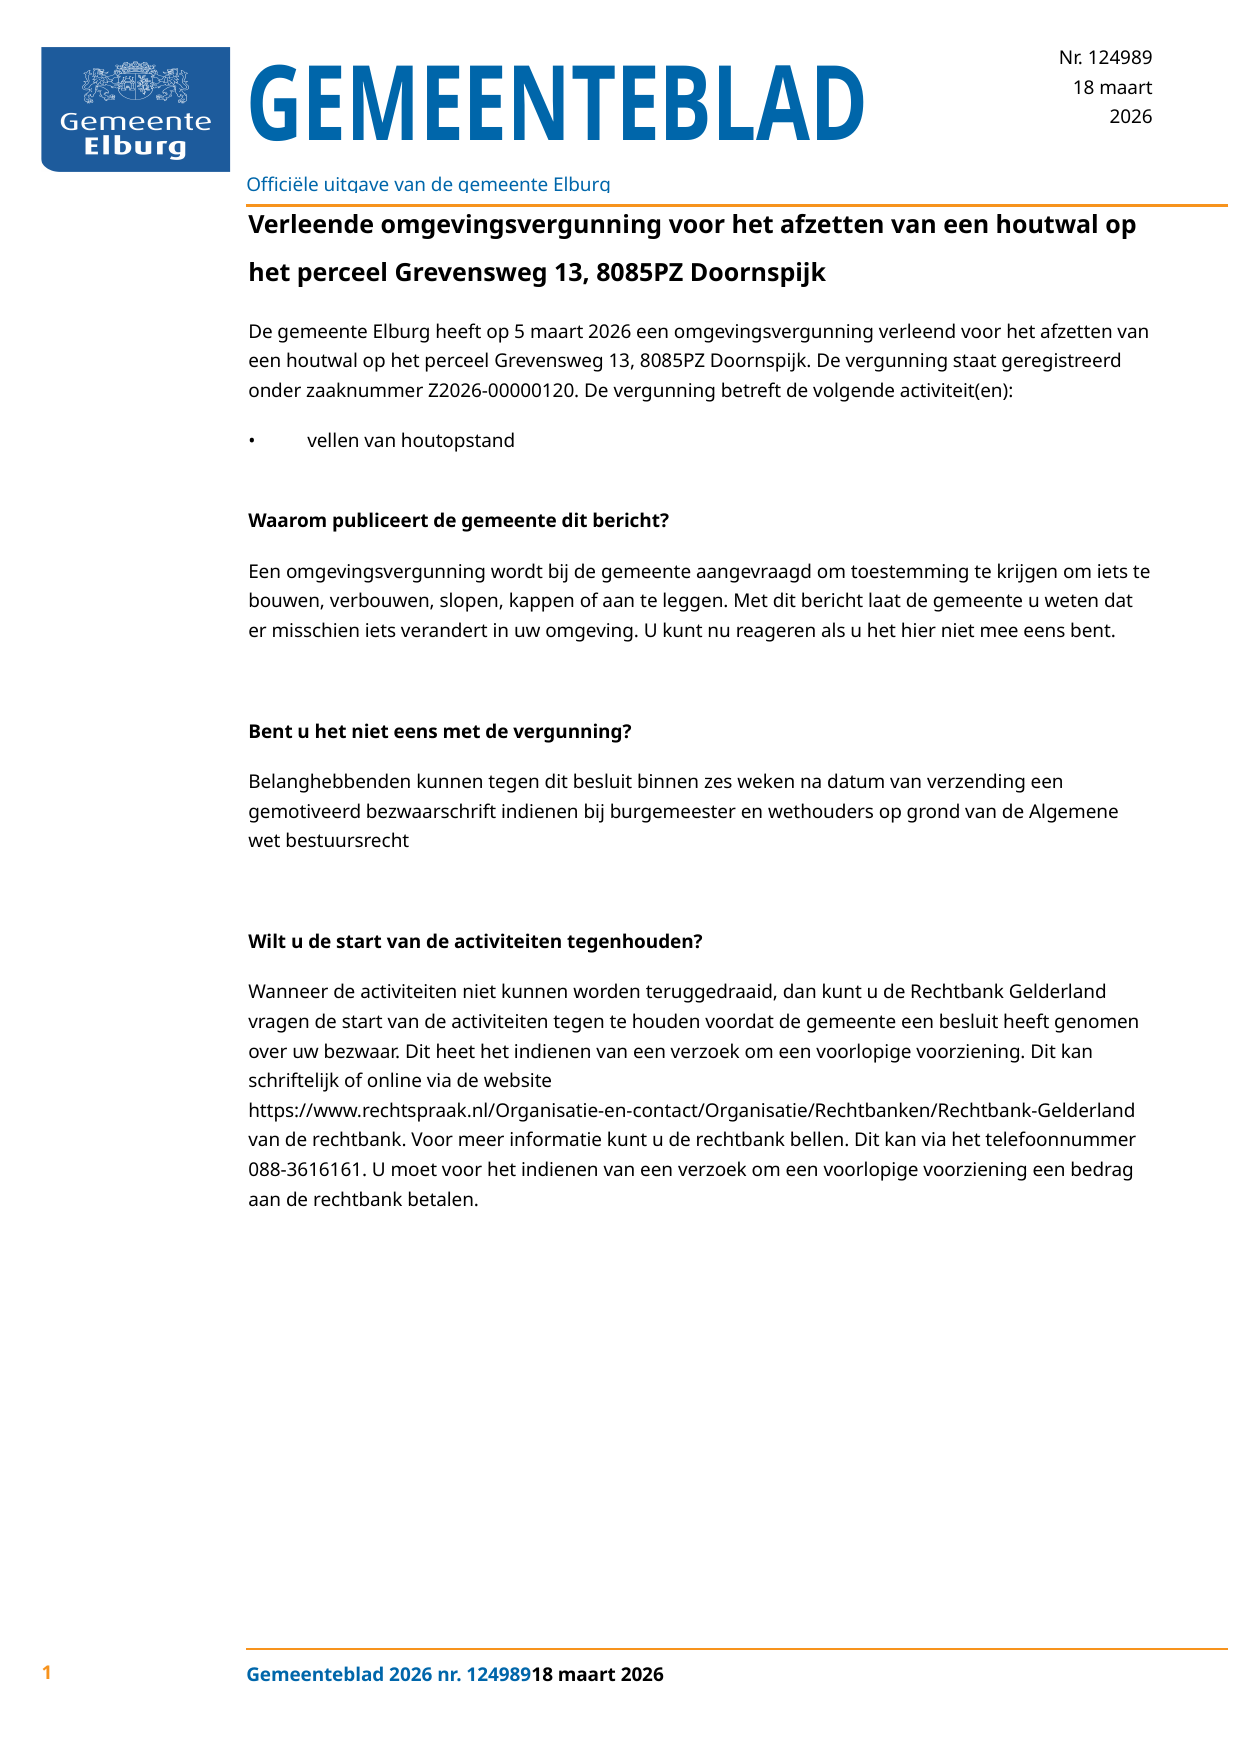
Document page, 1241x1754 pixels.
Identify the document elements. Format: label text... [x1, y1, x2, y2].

text De gemeente Elburg heeft op 5 maart 2026 een omgevingsvergunning verleend voor het afzetten van een houtwal op het perceel Grevensweg 13, 8085PZ Doornspijk. De vergunning staat geregistreerd onder zaaknummer Z2026-00000120. De vergunning betreft de volgende activiteit(en): [248, 318, 1152, 403]
text Verleende omgevingsvergunning voor het afzetten van een houtwal op het perceel Grevensweg 13, 8085PZ Doornspijk [248, 207, 1152, 288]
text Waarom publiceert de gemeente dit bericht? [248, 507, 1152, 533]
text Wilt u de start van de activiteiten tegenhouden? [248, 928, 1152, 954]
text Wanneer de activiteiten niet kunnen worden teruggedraaid, dan kunt u de Rechtbank Gelderland vragen de start van de activiteiten tegen te houden voordat de gemeente een besluit heeft genomen over uw bezwaar. Dit heet het indienen van een verzoek om een voorlopige voorziening. Dit kan schriftelijk of online via de website https://www.rechtspraak.nl/Organisatie-en-contact/Organisatie/Rechtbanken/Rechtbank-Gelderland van de rechtbank. Voor meer informatie kunt u de rechtbank bellen. Dit kan via het telefoonnummer 088-3616161. U moet voor het indienen van een verzoek om een voorlopige voorziening een bedrag aan de rechtbank betalen. [248, 979, 1152, 1212]
text Belanghebbenden kunnen tegen dit besluit binnen zes weken na datum van verzending een gemotiveerd bezwaarschrift indienen bij burgemeester en wethouders op grond van de Algemene wet bestuursrecht [248, 768, 1152, 853]
picture [41, 47, 231, 172]
text Een omgevingsvergunning wordt bij de gemeente aangevraagd om toestemming te krijgen om iets te bouwen, verbouwen, slopen, kappen of aan te leggen. Met dit bericht laat de gemeente u weten dat er misschien iets verandert in uw omgeving. U kunt nu reageren als u het hier niet mee eens bent. [248, 558, 1152, 643]
text Bent u het niet eens met de vergunning? [248, 718, 1152, 744]
list vellen van houtopstand [248, 427, 1152, 453]
